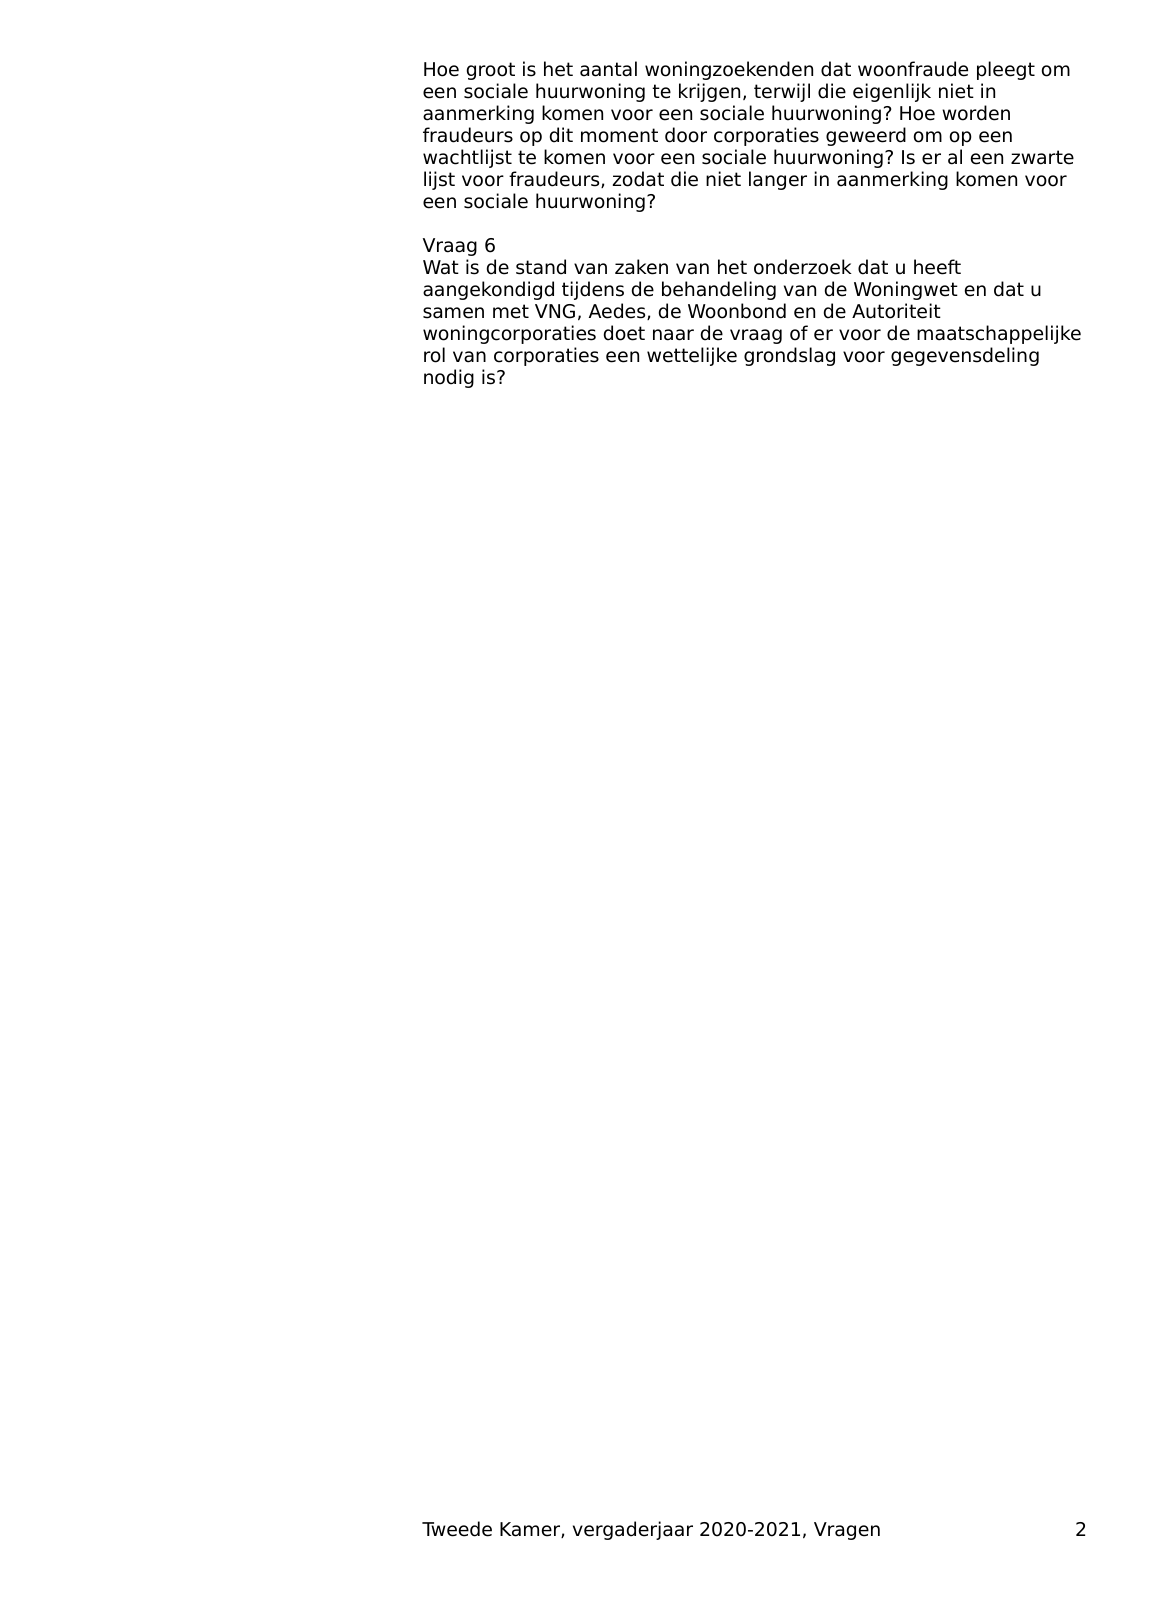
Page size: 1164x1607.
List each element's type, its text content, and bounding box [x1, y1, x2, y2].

text Wat is de stand van zaken van het onderzoek dat u heeft aangekondigd tijdens de behandeling van de Woningwet en dat u samen met VNG, Aedes, de Woonbond en de Autoriteit woningcorporaties doet naar de vraag of er voor de maatschappelijke rol van corporaties een wettelijke grondslag voor gegevensdeling nodig is? [422, 257, 1087, 389]
text Vraag 6 [422, 235, 1087, 257]
text Hoe groot is het aantal woningzoekenden dat woonfraude pleegt om een sociale huurwoning te krijgen, terwijl die eigenlijk niet in aanmerking komen voor een sociale huurwoning? Hoe worden fraudeurs op dit moment door corporaties geweerd om op een wachtlijst te komen voor een sociale huurwoning? Is er al een zwarte lijst voor fraudeurs, zodat die niet langer in aanmerking komen voor een sociale huurwoning? [422, 59, 1087, 213]
